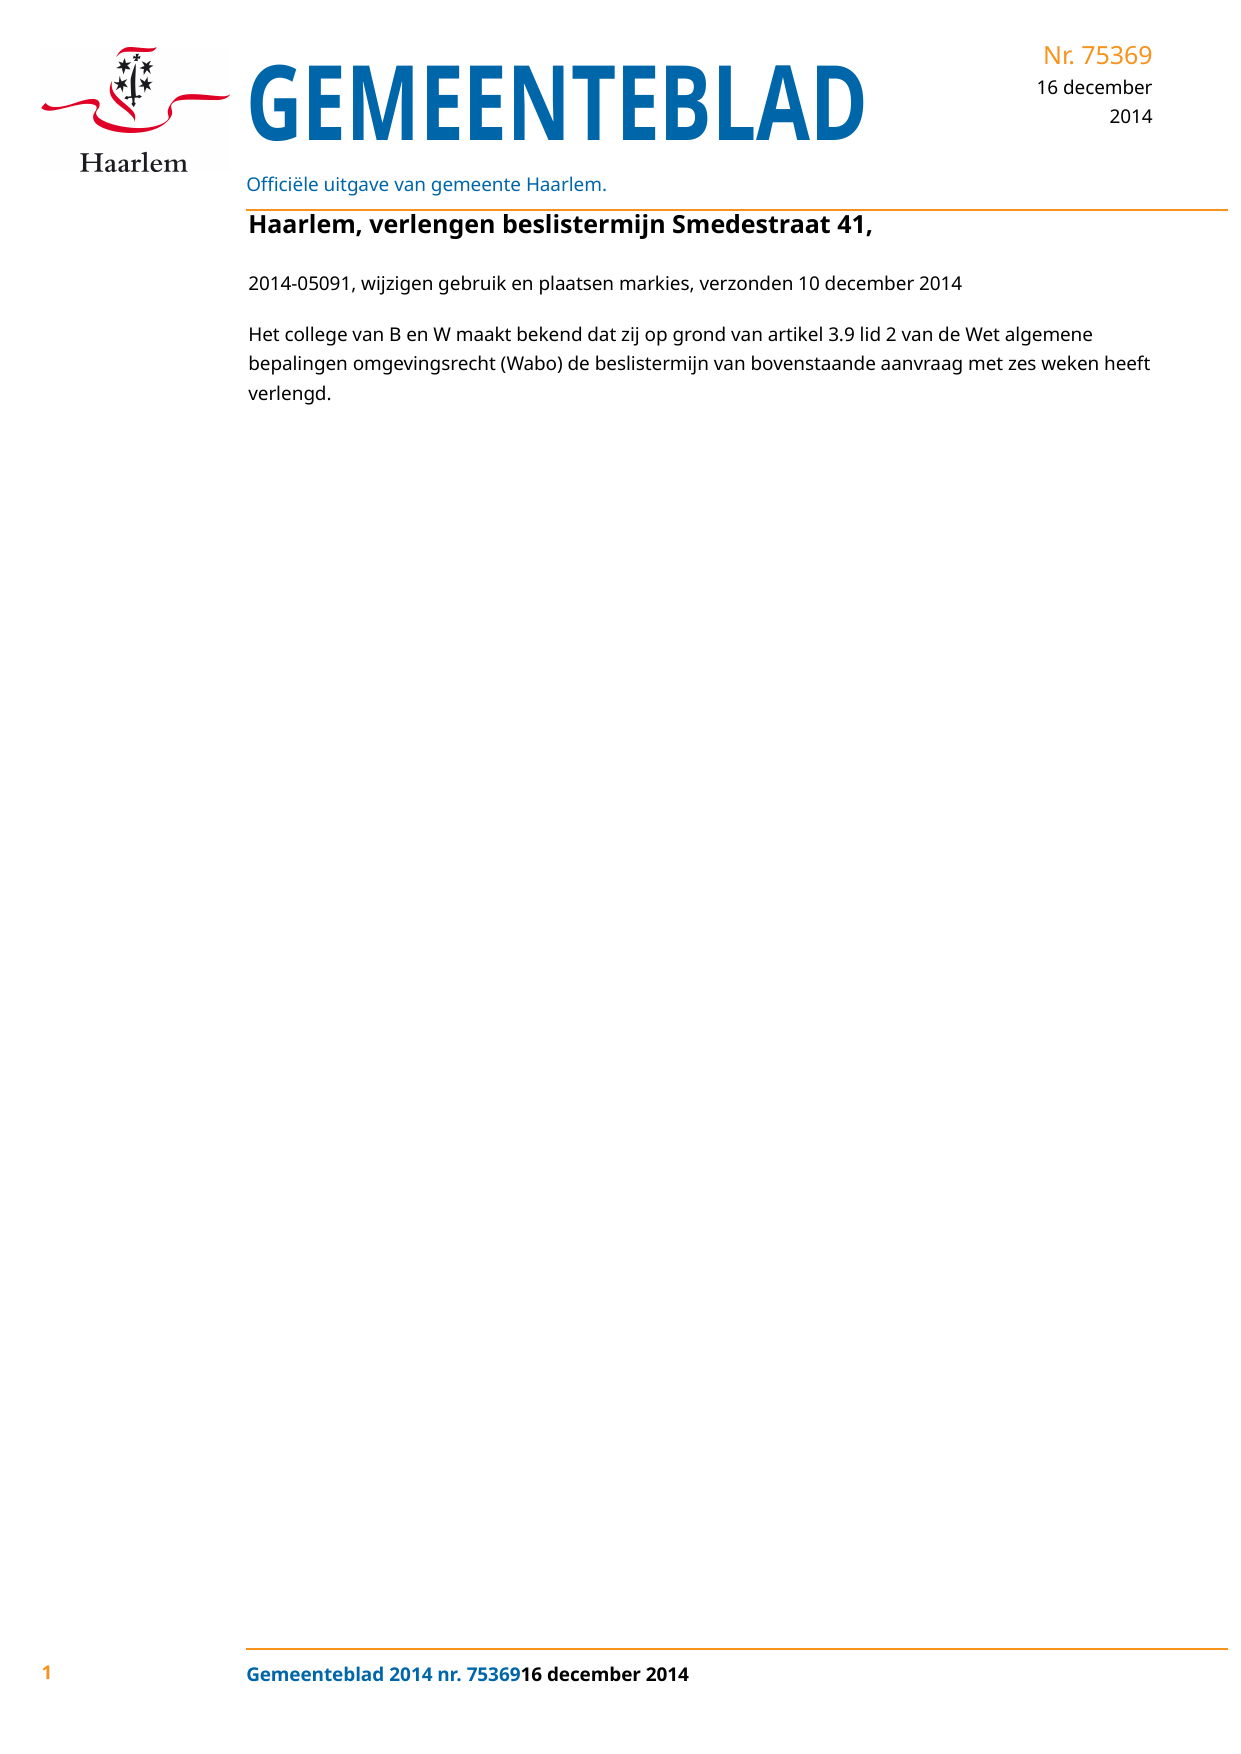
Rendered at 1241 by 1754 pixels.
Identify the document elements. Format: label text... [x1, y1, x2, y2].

picture [41, 47, 231, 172]
text Haarlem, verlengen beslistermijn Smedestraat 41, [248, 211, 1152, 241]
text 2014-05091, wijzigen gebruik en plaatsen markies, verzonden 10 december 2014 [248, 270, 1152, 296]
text Het college van B en W maakt bekend dat zij op grond van artikel 3.9 lid 2 van de Wet algemene bepalingen omgevingsrecht (Wabo) de beslistermijn van bovenstaande aanvraag met zes weken heeft verlengd. [248, 321, 1152, 406]
